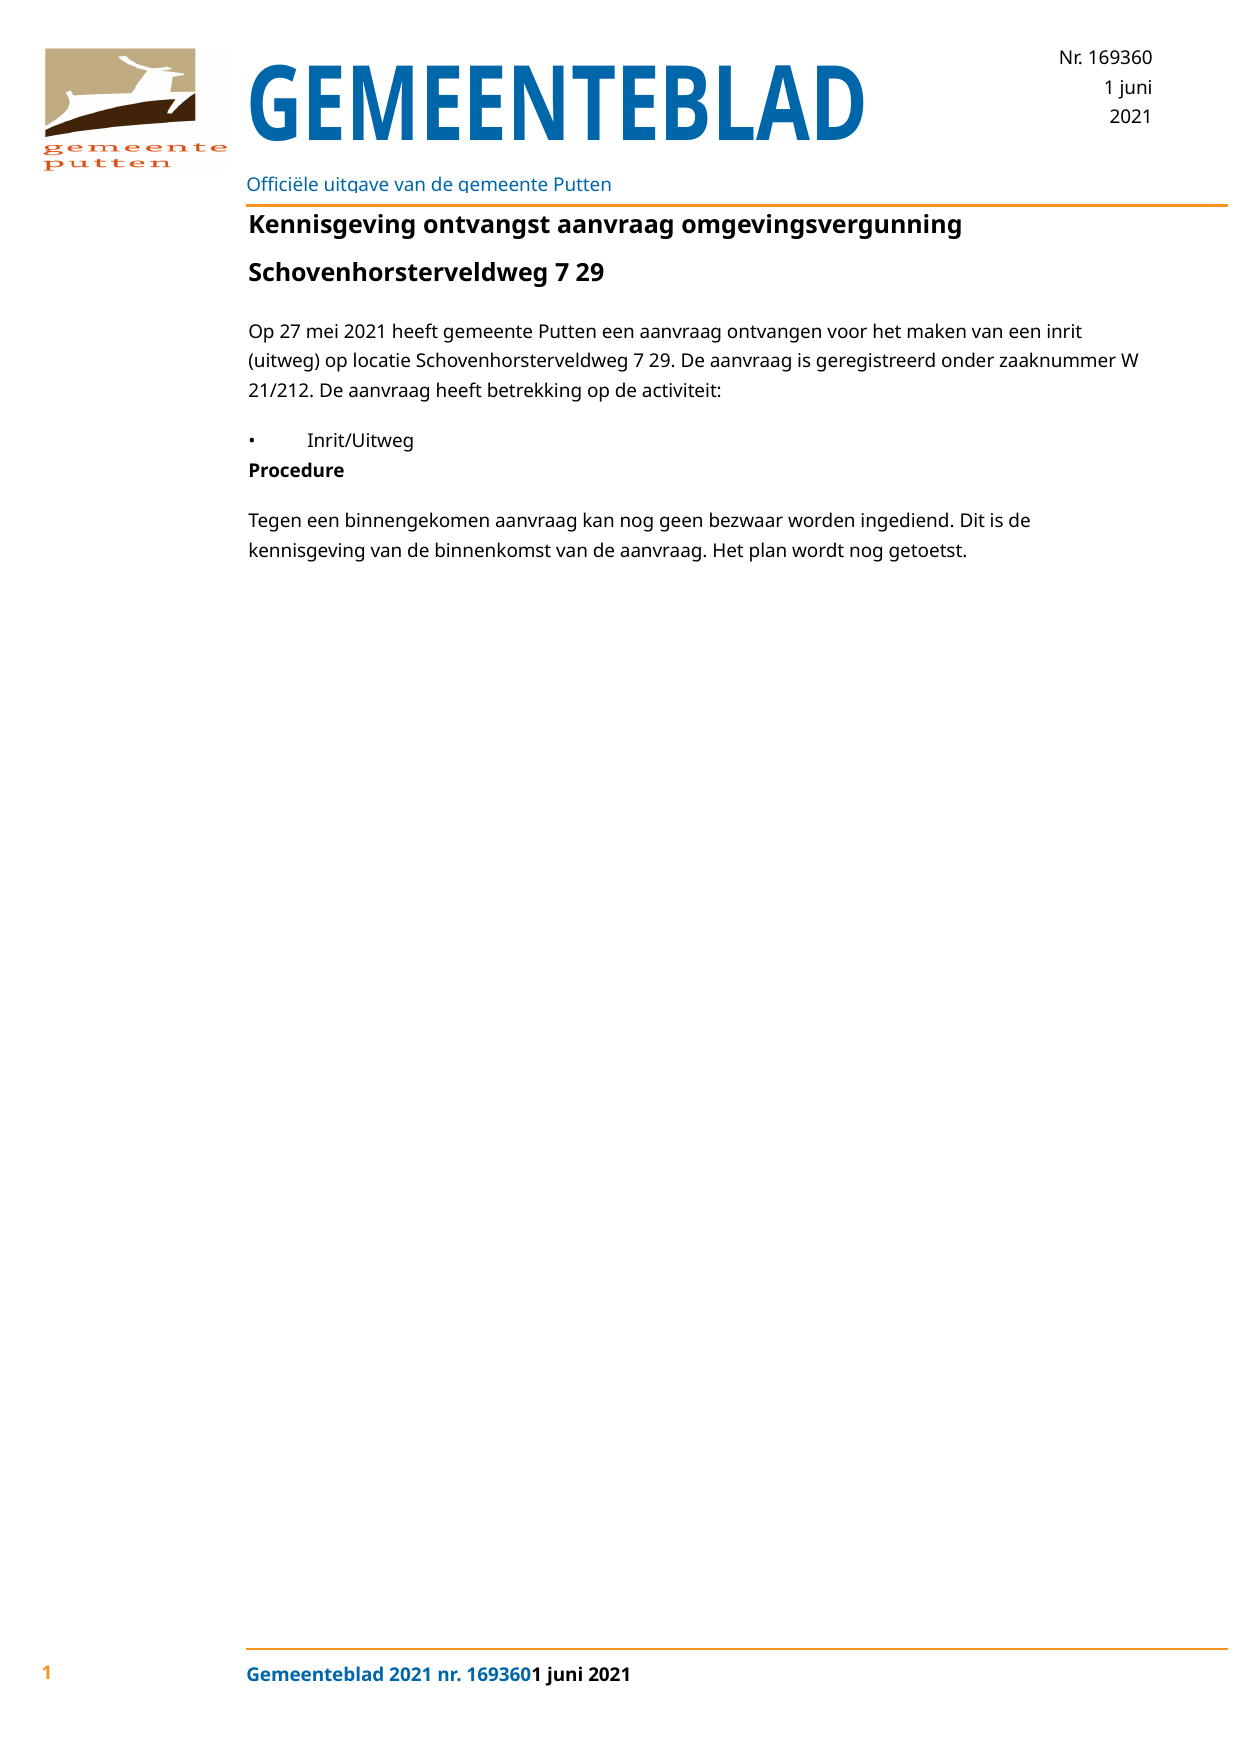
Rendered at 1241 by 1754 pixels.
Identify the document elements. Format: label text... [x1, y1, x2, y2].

text Kennisgeving ontvangst aanvraag omgevingsvergunning Schovenhorsterveldweg 7 29 [248, 207, 1152, 288]
text Procedure [248, 457, 1152, 483]
text Tegen een binnengekomen aanvraag kan nog geen bezwaar worden ingediend. Dit is de kennisgeving van de binnenkomst van de aanvraag. Het plan wordt nog getoetst. [248, 507, 1152, 563]
picture [41, 47, 231, 172]
list Inrit/Uitweg [248, 427, 1152, 453]
text Op 27 mei 2021 heeft gemeente Putten een aanvraag ontvangen voor het maken van een inrit (uitweg) op locatie Schovenhorsterveldweg 7 29. De aanvraag is geregistreerd onder zaaknummer W 21/212. De aanvraag heeft betrekking op de activiteit: [248, 318, 1152, 403]
